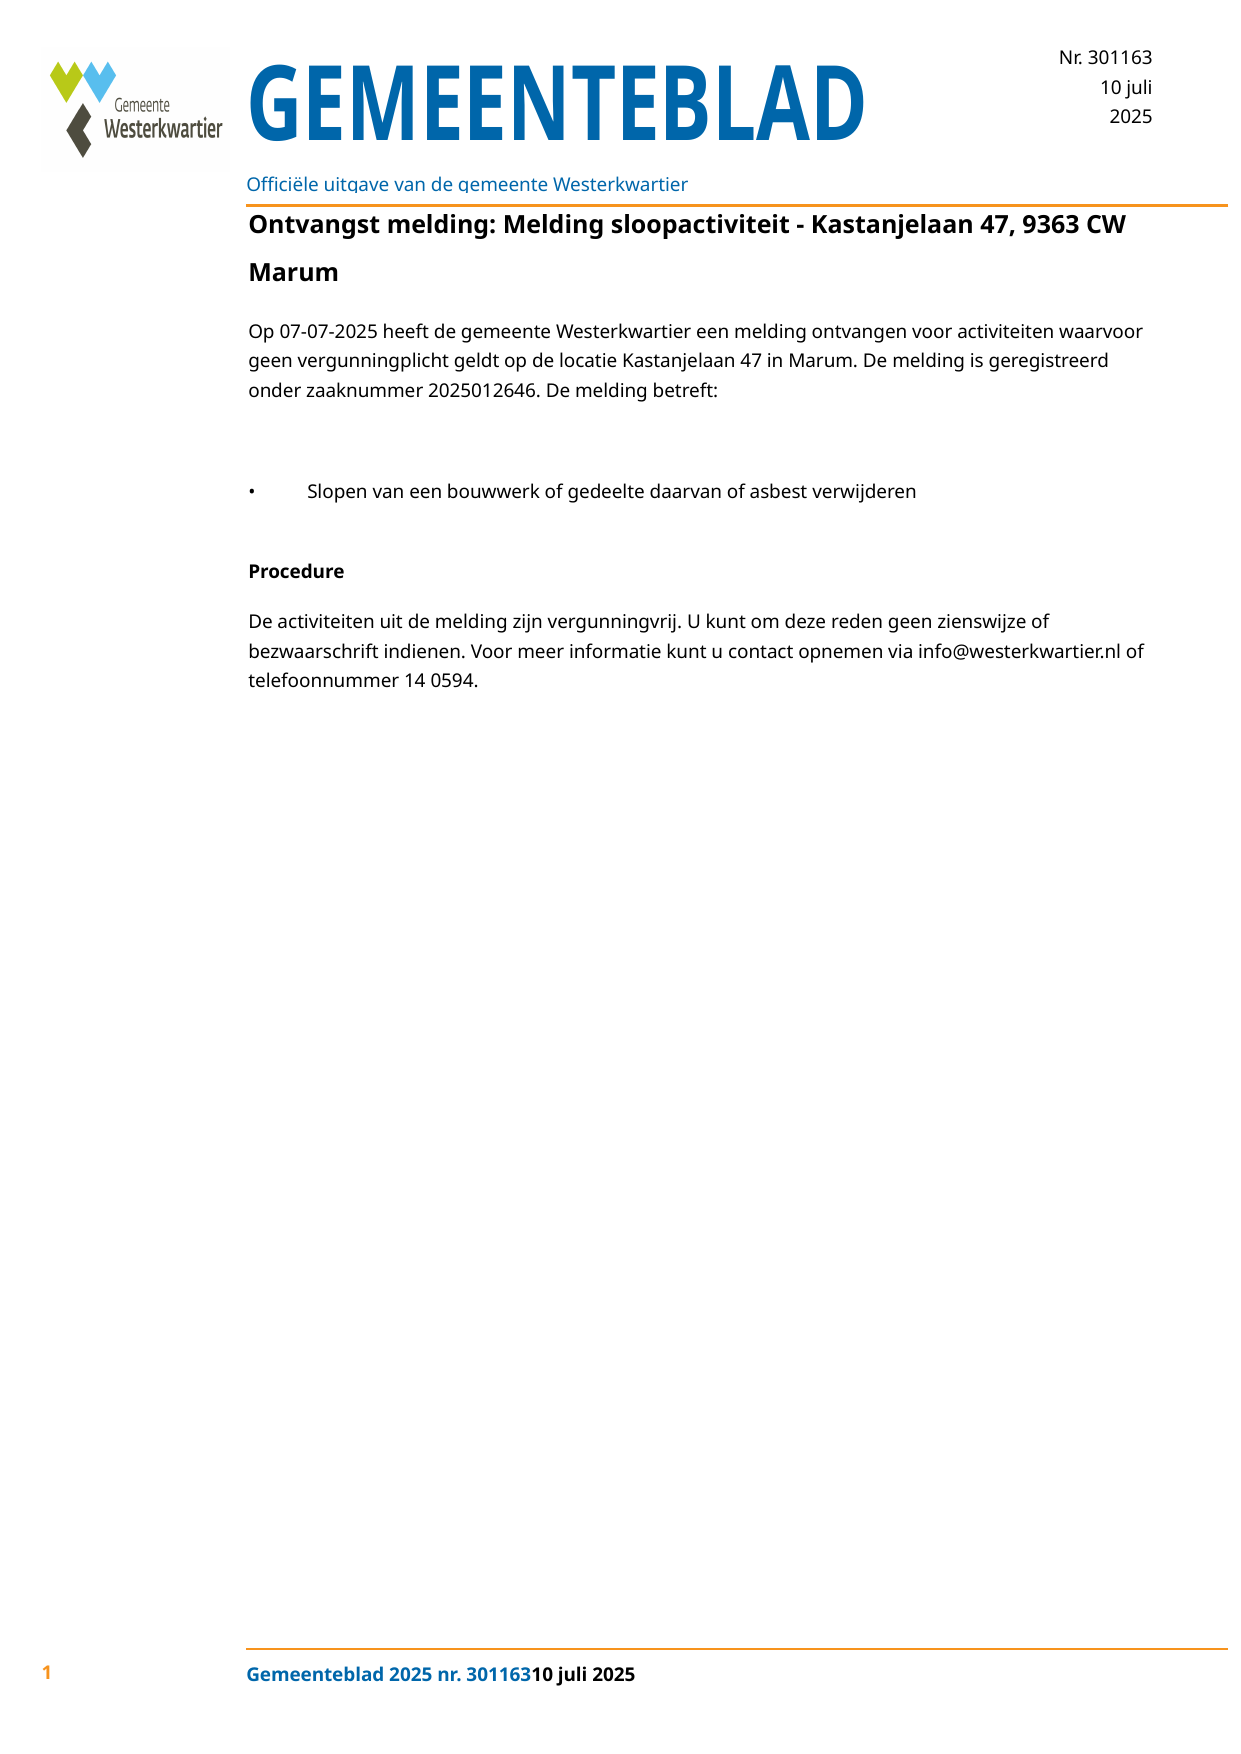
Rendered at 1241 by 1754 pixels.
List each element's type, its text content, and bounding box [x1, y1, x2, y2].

picture [41, 47, 231, 172]
text Procedure [248, 558, 1152, 584]
text Op 07-07-2025 heeft de gemeente Westerkwartier een melding ontvangen voor activiteiten waarvoor geen vergunningplicht geldt op de locatie Kastanjelaan 47 in Marum. De melding is geregistreerd onder zaaknummer 2025012646. De melding betreft: [248, 318, 1152, 403]
list Slopen van een bouwwerk of gedeelte daarvan of asbest verwijderen [248, 478, 1152, 504]
text De activiteiten uit de melding zijn vergunningvrij. U kunt om deze reden geen zienswijze of bezwaarschrift indienen. Voor meer informatie kunt u contact opnemen via info@westerkwartier.nl of telefoonnummer 14 0594. [248, 608, 1152, 693]
text Ontvangst melding: Melding sloopactiviteit - Kastanjelaan 47, 9363 CW Marum [248, 207, 1152, 288]
